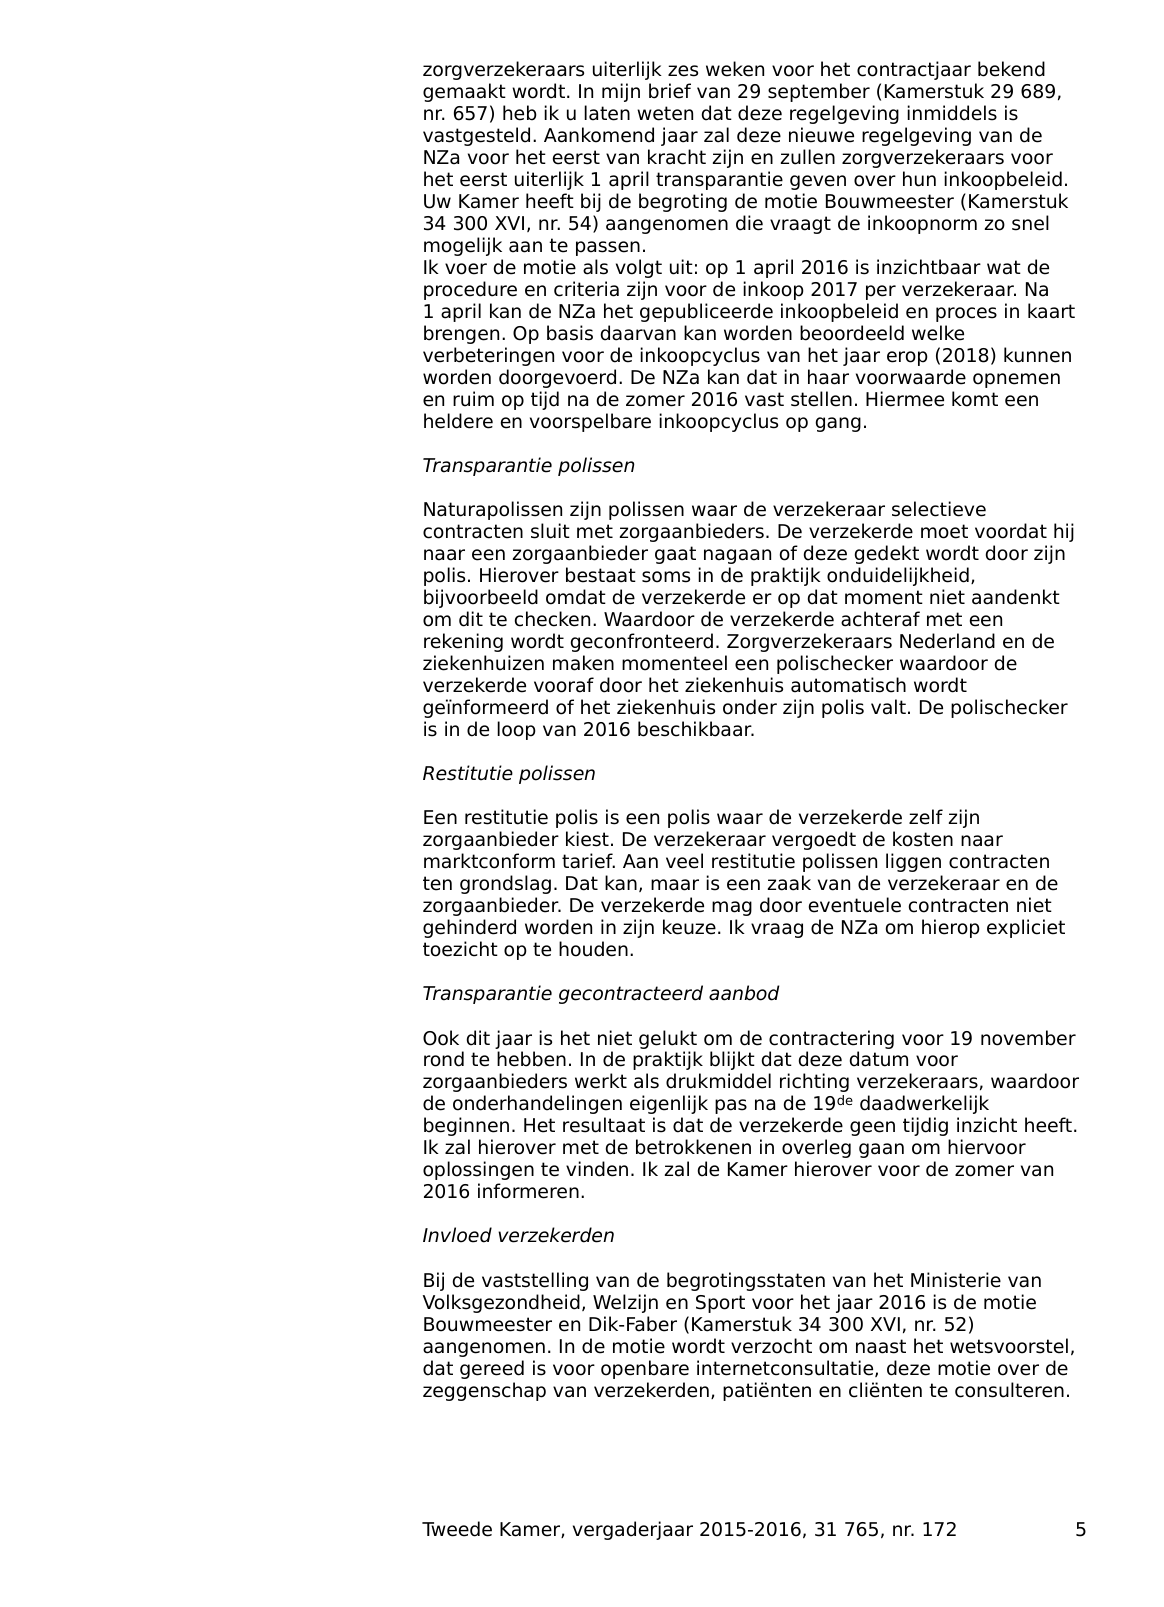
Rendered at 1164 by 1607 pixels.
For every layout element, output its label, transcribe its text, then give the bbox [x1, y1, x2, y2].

text Bij de vaststelling van de begrotingsstaten van het Ministerie van Volksgezondheid, Welzijn en Sport voor het jaar 2016 is de motie Bouwmeester en Dik-Faber (Kamerstuk 34 300 XVI, nr. 52) aangenomen. In de motie wordt verzocht om naast het wetsvoorstel, dat gereed is voor openbare internetconsultatie, deze motie over de zeggenschap van verzekerden, patiënten en cliënten te consulteren. [422, 1269, 1087, 1401]
subtitle Invloed verzekerden [422, 1225, 1087, 1247]
subtitle Transparantie polissen [422, 455, 1087, 477]
text zorgverzekeraars uiterlijk zes weken voor het contractjaar bekend gemaakt wordt. In mijn brief van 29 september (Kamerstuk 29 689, nr. 657) heb ik u laten weten dat deze regelgeving inmiddels is vastgesteld. Aankomend jaar zal deze nieuwe regelgeving van de NZa voor het eerst van kracht zijn en zullen zorgverzekeraars voor het eerst uiterlijk 1 april transparantie geven over hun inkoopbeleid. [422, 59, 1087, 191]
subtitle Restitutie polissen [422, 763, 1087, 785]
text Ik voer de motie als volgt uit: op 1 april 2016 is inzichtbaar wat de procedure en criteria zijn voor de inkoop 2017 per verzekeraar. Na 1 april kan de NZa het gepubliceerde inkoopbeleid en proces in kaart brengen. Op basis daarvan kan worden beoordeeld welke verbeteringen voor de inkoopcyclus van het jaar erop (2018) kunnen worden doorgevoerd. De NZa kan dat in haar voorwaarde opnemen en ruim op tijd na de zomer 2016 vast stellen. Hiermee komt een heldere en voorspelbare inkoopcyclus op gang. [422, 257, 1087, 433]
text Uw Kamer heeft bij de begroting de motie Bouwmeester (Kamerstuk 34 300 XVI, nr. 54) aangenomen die vraagt de inkoopnorm zo snel mogelijk aan te passen. [422, 191, 1087, 257]
text Ook dit jaar is het niet gelukt om de contractering voor 19 november rond te hebben. In de praktijk blijkt dat deze datum voor zorgaanbieders werkt als drukmiddel richting verzekeraars, waardoor de onderhandelingen eigenlijk pas na de 19de daadwerkelijk beginnen. Het resultaat is dat de verzekerde geen tijdig inzicht heeft. Ik zal hierover met de betrokkenen in overleg gaan om hiervoor oplossingen te vinden. Ik zal de Kamer hierover voor de zomer van 2016 informeren. [422, 1027, 1087, 1203]
text Een restitutie polis is een polis waar de verzekerde zelf zijn zorgaanbieder kiest. De verzekeraar vergoedt de kosten naar marktconform tarief. Aan veel restitutie polissen liggen contracten ten grondslag. Dat kan, maar is een zaak van de verzekeraar en de zorgaanbieder. De verzekerde mag door eventuele contracten niet gehinderd worden in zijn keuze. Ik vraag de NZa om hierop expliciet toezicht op te houden. [422, 807, 1087, 961]
text Naturapolissen zijn polissen waar de verzekeraar selectieve contracten sluit met zorgaanbieders. De verzekerde moet voordat hij naar een zorgaanbieder gaat nagaan of deze gedekt wordt door zijn polis. Hierover bestaat soms in de praktijk onduidelijkheid, bijvoorbeeld omdat de verzekerde er op dat moment niet aandenkt om dit te checken. Waardoor de verzekerde achteraf met een rekening wordt geconfronteerd. Zorgverzekeraars Nederland en de ziekenhuizen maken momenteel een polischecker waardoor de verzekerde vooraf door het ziekenhuis automatisch wordt geïnformeerd of het ziekenhuis onder zijn polis valt. De polischecker is in de loop van 2016 beschikbaar. [422, 499, 1087, 741]
subtitle Transparantie gecontracteerd aanbod [422, 983, 1087, 1005]
